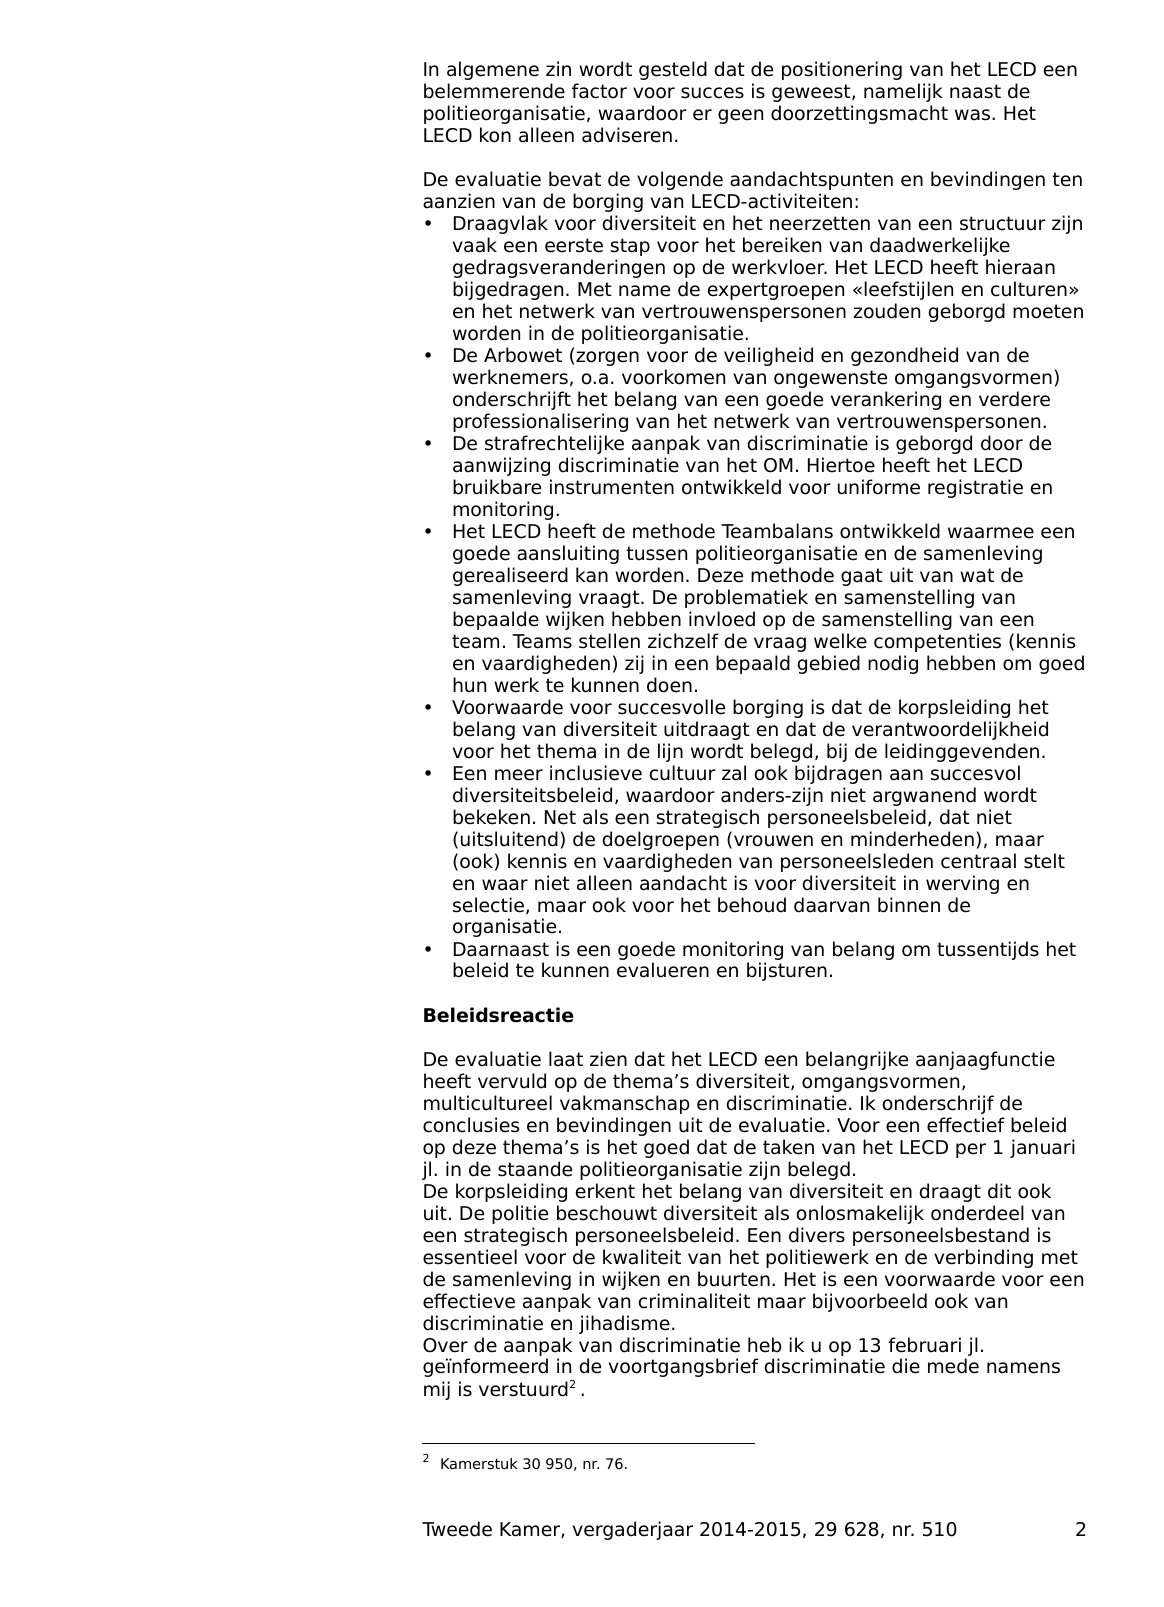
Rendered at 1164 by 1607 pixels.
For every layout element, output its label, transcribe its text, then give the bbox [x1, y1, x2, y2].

text Over de aanpak van discriminatie heb ik u op 13 februari jl. geïnformeerd in de voortgangsbrief discriminatie die mede namens mij is verstuurd. [422, 1334, 1087, 1400]
text De evaluatie bevat de volgende aandachtspunten en bevindingen ten aanzien van de borging van LECD-activiteiten: [422, 169, 1087, 213]
text • De Arbowet (zorgen voor de veiligheid en gezondheid van de werknemers, o.a. voorkomen van ongewenste omgangsvormen) onderschrijft het belang van een goede verankering en verdere professionalisering van het netwerk van vertrouwenspersonen. [422, 345, 1087, 433]
text • Draagvlak voor diversiteit en het neerzetten van een structuur zijn vaak een eerste stap voor het bereiken van daadwerkelijke gedragsveranderingen op de werkvloer. Het LECD heeft hieraan bijgedragen. Met name de expertgroepen «leefstijlen en culturen» en het netwerk van vertrouwenspersonen zouden geborgd moeten worden in de politieorganisatie. [422, 213, 1087, 345]
subtitle Beleidsreactie [422, 1004, 1087, 1027]
text • Voorwaarde voor succesvolle borging is dat de korpsleiding het belang van diversiteit uitdraagt en dat de verantwoordelijkheid voor het thema in de lijn wordt belegd, bij de leidinggevenden. [422, 697, 1087, 763]
text Kamerstuk 30 950, nr. 76. [422, 1452, 1087, 1474]
text De korpsleiding erkent het belang van diversiteit en draagt dit ook uit. De politie beschouwt diversiteit als onlosmakelijk onderdeel van een strategisch personeelsbeleid. Een divers personeelsbestand is essentieel voor de kwaliteit van het politiewerk en de verbinding met de samenleving in wijken en buurten. Het is een voorwaarde voor een effectieve aanpak van criminaliteit maar bijvoorbeeld ook van discriminatie en jihadisme. [422, 1181, 1087, 1334]
text • De strafrechtelijke aanpak van discriminatie is geborgd door de aanwijzing discriminatie van het OM. Hiertoe heeft het LECD bruikbare instrumenten ontwikkeld voor uniforme registratie en monitoring. [422, 433, 1087, 521]
text • Een meer inclusieve cultuur zal ook bijdragen aan succesvol diversiteitsbeleid, waardoor anders-zijn niet argwanend wordt bekeken. Net als een strategisch personeelsbeleid, dat niet (uitsluitend) de doelgroepen (vrouwen en minderheden), maar (ook) kennis en vaardigheden van personeelsleden centraal stelt en waar niet alleen aandacht is voor diversiteit in werving en selectie, maar ook voor het behoud daarvan binnen de organisatie. [422, 763, 1087, 938]
text In algemene zin wordt gesteld dat de positionering van het LECD een belemmerende factor voor succes is geweest, namelijk naast de politieorganisatie, waardoor er geen doorzettingsmacht was. Het LECD kon alleen adviseren. [422, 59, 1087, 147]
text • Daarnaast is een goede monitoring van belang om tussentijds het beleid te kunnen evalueren en bijsturen. [422, 938, 1087, 982]
text • Het LECD heeft de methode Teambalans ontwikkeld waarmee een goede aansluiting tussen politieorganisatie en de samenleving gerealiseerd kan worden. Deze methode gaat uit van wat de samenleving vraagt. De problematiek en samenstelling van bepaalde wijken hebben invloed op de samenstelling van een team. Teams stellen zichzelf de vraag welke competenties (kennis en vaardigheden) zij in een bepaald gebied nodig hebben om goed hun werk te kunnen doen. [422, 521, 1087, 697]
text De evaluatie laat zien dat het LECD een belangrijke aanjaagfunctie heeft vervuld op de thema’s diversiteit, omgangsvormen, multicultureel vakmanschap en discriminatie. Ik onderschrijf de conclusies en bevindingen uit de evaluatie. Voor een effectief beleid op deze thema’s is het goed dat de taken van het LECD per 1 januari jl. in de staande politieorganisatie zijn belegd. [422, 1049, 1087, 1181]
